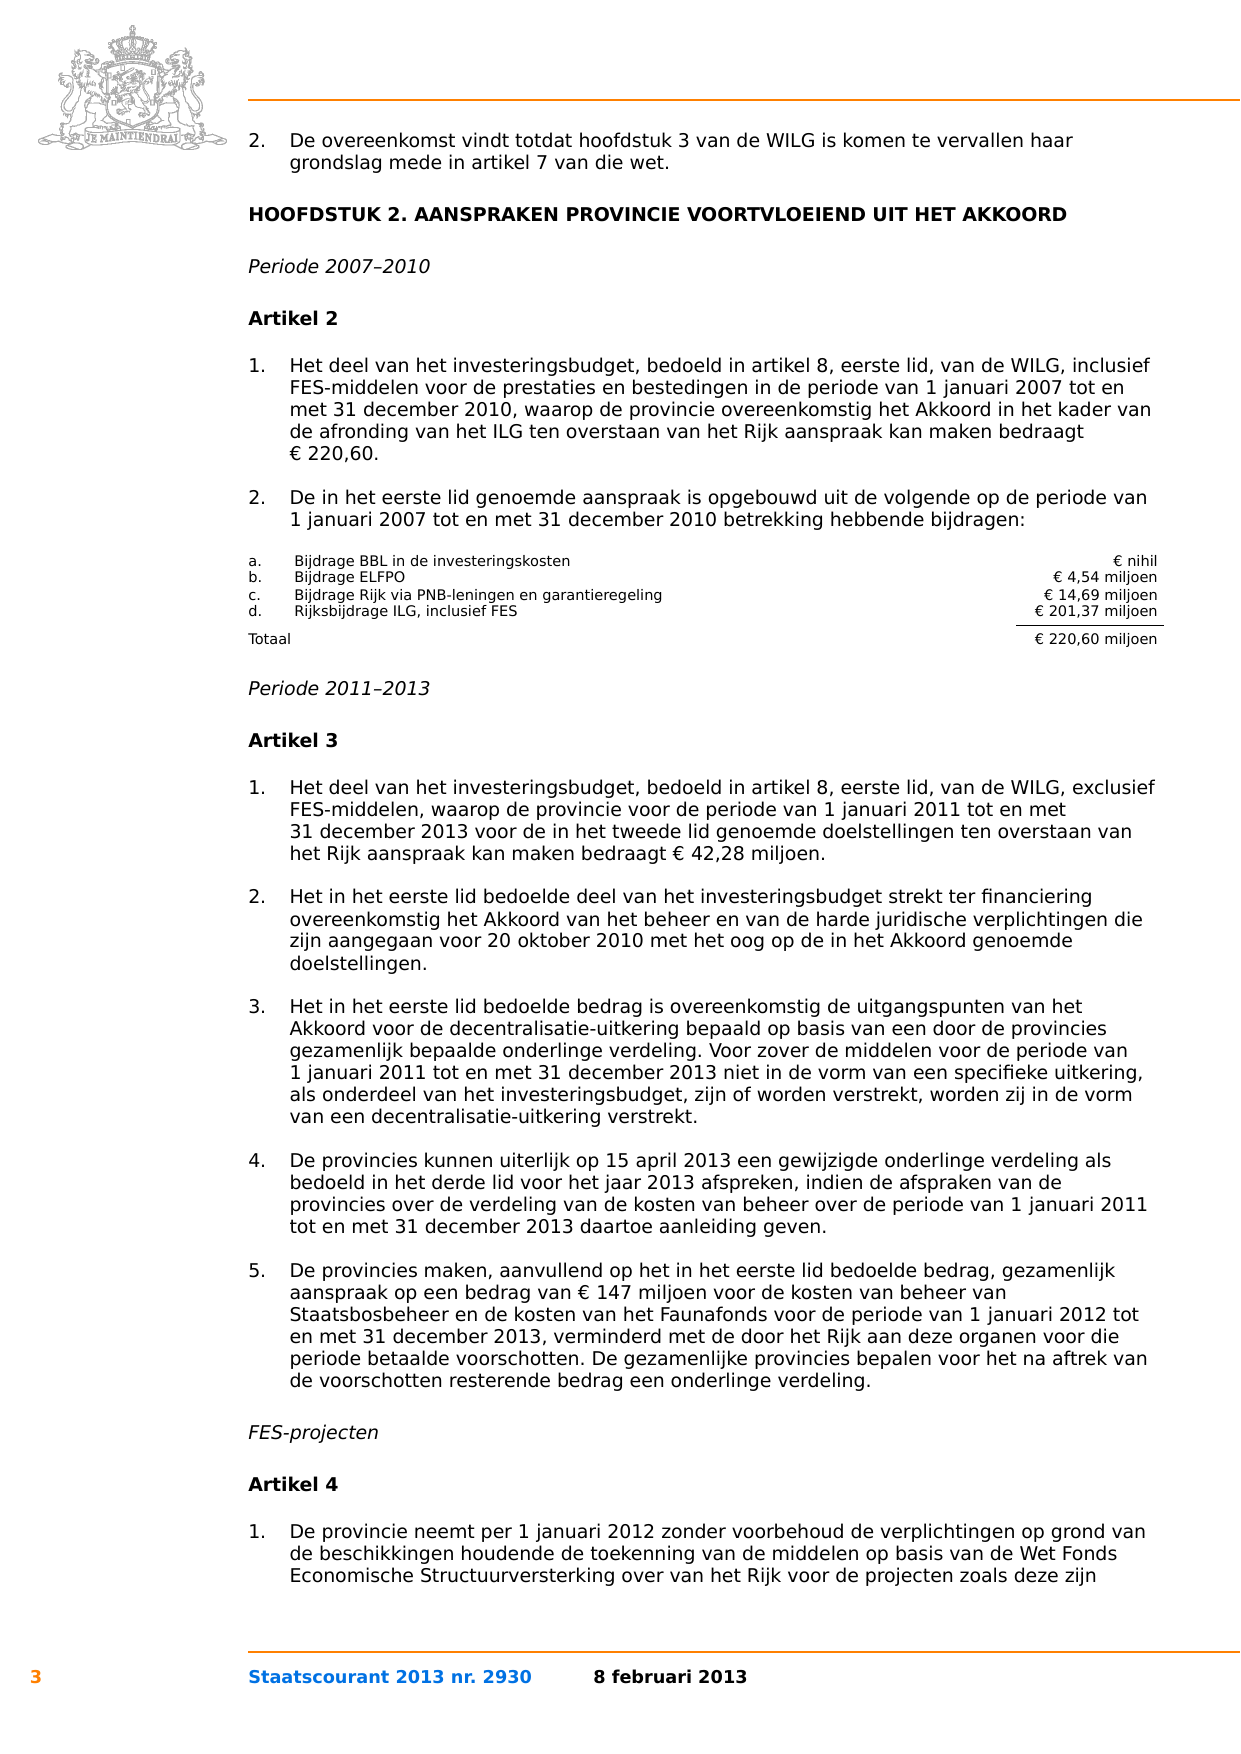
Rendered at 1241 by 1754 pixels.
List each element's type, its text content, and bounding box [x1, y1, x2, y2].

text 5. De provincies maken, aanvullend op het in het eerste lid bedoelde bedrag, gezamenlijk aanspraak op een bedrag van € 147 miljoen voor de kosten van beheer van Staatsbosbeheer en de kosten van het Faunafonds voor de periode van 1 januari 2012 tot en met 31 december 2013, verminderd met de door het Rijk aan deze organen voor die periode betaalde voorschotten. De gezamenlijke provincies bepalen voor het na aftrek van de voorschotten resterende bedrag een onderlinge verdeling. [248, 1260, 1163, 1392]
text 2. Het in het eerste lid bedoelde deel van het investeringsbudget strekt ter financiering overeenkomstig het Akkoord van het beheer en van de harde juridische verplichtingen die zijn aangegaan voor 20 oktober 2010 met het oog op de in het Akkoord genoemde doelstellingen. [248, 886, 1163, 974]
subtitle HOOFDSTUK 2. AANSPRAKEN PROVINCIE VOORTVLOEIEND UIT HET AKKOORD [248, 204, 1163, 226]
table_cell € 14,69 miljoen [1016, 586, 1163, 603]
table_cell € 4,54 miljoen [1016, 569, 1163, 586]
subtitle Artikel 2 [248, 308, 1163, 330]
subtitle Periode 2011–2013 [248, 678, 1163, 700]
subtitle Periode 2007–2010 [248, 256, 1163, 278]
table_cell € 220,60 miljoen [1016, 626, 1163, 648]
table_cell Rijksbijdrage ILG, inclusief FES [288, 603, 1016, 625]
text 4. De provincies kunnen uiterlijk op 15 april 2013 een gewijzigde onderlinge verdeling als bedoeld in het derde lid voor het jaar 2013 afspreken, indien de afspraken van de provincies over de verdeling van de kosten van beheer over de periode van 1 januari 2011 tot en met 31 december 2013 daartoe aanleiding geven. [248, 1150, 1163, 1238]
text 2. De in het eerste lid genoemde aanspraak is opgebouwd uit de volgende op de periode van 1 januari 2007 tot en met 31 december 2010 betrekking hebbende bijdragen: [248, 487, 1163, 531]
text 3. Het in het eerste lid bedoelde bedrag is overeenkomstig de uitgangspunten van het Akkoord voor de decentralisatie-uitkering bepaald op basis van een door de provincies gezamenlijk bepaalde onderlinge verdeling. Voor zover de middelen voor de periode van 1 januari 2011 tot en met 31 december 2013 niet in de vorm van een specifieke uitkering, als onderdeel van het investeringsbudget, zijn of worden verstrekt, worden zij in de vorm van een decentralisatie-uitkering verstrekt. [248, 996, 1163, 1128]
table_header Bijdrage BBL in de investeringskosten [288, 553, 1016, 569]
table_cell d. [248, 603, 288, 625]
table_cell b. [248, 569, 288, 586]
subtitle FES-projecten [248, 1422, 1163, 1444]
text 2. De overeenkomst vindt totdat hoofdstuk 3 van de WILG is komen te vervallen haar grondslag mede in artikel 7 van die wet. [248, 130, 1163, 174]
picture [38, 25, 227, 150]
subtitle Artikel 3 [248, 730, 1163, 752]
table_cell Totaal [248, 625, 1016, 648]
subtitle Artikel 4 [248, 1474, 1163, 1496]
text 1. De provincie neemt per 1 januari 2012 zonder voorbehoud de verplichtingen op grond van de beschikkingen houdende de toekenning van de middelen op basis van de Wet Fonds Economische Structuurversterking over van het Rijk voor de projecten zoals deze zijn [248, 1521, 1163, 1587]
text 1. Het deel van het investeringsbudget, bedoeld in artikel 8, eerste lid, van de WILG, exclusief FES-middelen, waarop de provincie voor de periode van 1 januari 2011 tot en met 31 december 2013 voor de in het tweede lid genoemde doelstellingen ten overstaan van het Rijk aanspraak kan maken bedraagt € 42,28 miljoen. [248, 777, 1163, 864]
table_header € nihil [1016, 553, 1163, 569]
table_cell c. [248, 586, 288, 603]
table_cell € 201,37 miljoen [1016, 603, 1163, 625]
table_cell Bijdrage Rijk via PNB-leningen en garantieregeling [288, 586, 1016, 603]
table_header a. [248, 553, 288, 569]
table_cell Bijdrage ELFPO [288, 569, 1016, 586]
text 1. Het deel van het investeringsbudget, bedoeld in artikel 8, eerste lid, van de WILG, inclusief FES-middelen voor de prestaties en bestedingen in de periode van 1 januari 2007 tot en met 31 december 2010, waarop de provincie overeenkomstig het Akkoord in het kader van de afronding van het ILG ten overstaan van het Rijk aanspraak kan maken bedraagt € 220,60. [248, 355, 1163, 465]
